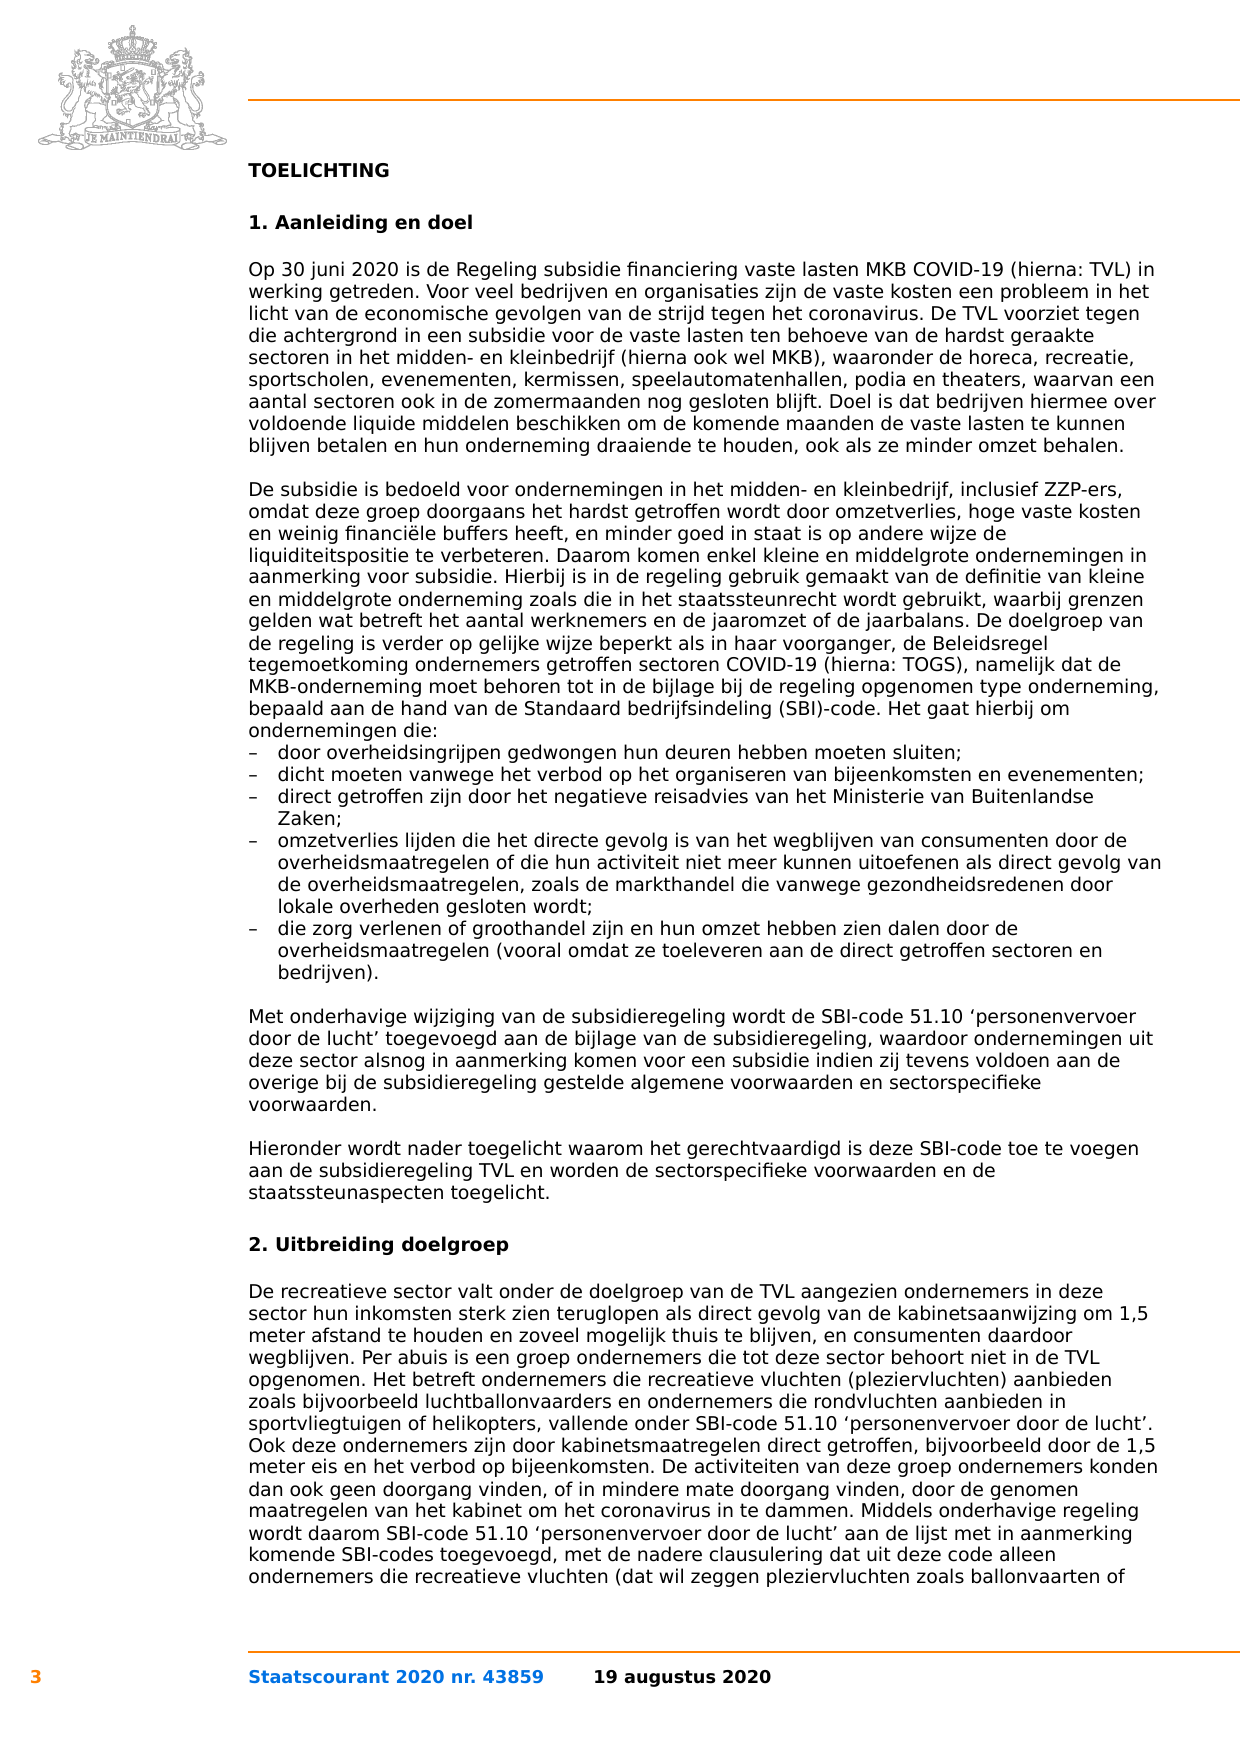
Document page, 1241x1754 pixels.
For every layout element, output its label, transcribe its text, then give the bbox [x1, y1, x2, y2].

subtitle 2. Uitbreiding doelgroep [248, 1234, 1163, 1256]
subtitle 1. Aanleiding en doel [248, 212, 1163, 234]
text Hieronder wordt nader toegelicht waarom het gerechtvaardigd is deze SBI-code toe te voegen aan de subsidieregeling TVL en worden de sectorspecifieke voorwaarden en de staatssteunaspecten toegelicht. [248, 1138, 1163, 1204]
text – door overheidsingrijpen gedwongen hun deuren hebben moeten sluiten; [248, 742, 1163, 764]
text – die zorg verlenen of groothandel zijn en hun omzet hebben zien dalen door de overheidsmaatregelen (vooral omdat ze toeleveren aan de direct getroffen sectoren en bedrijven). [248, 918, 1163, 984]
text De recreatieve sector valt onder de doelgroep van de TVL aangezien ondernemers in deze sector hun inkomsten sterk zien teruglopen als direct gevolg van de kabinetsaanwijzing om 1,5 meter afstand te houden en zoveel mogelijk thuis te blijven, en consumenten daardoor wegblijven. Per abuis is een groep ondernemers die tot deze sector behoort niet in de TVL opgenomen. Het betreft ondernemers die recreatieve vluchten (pleziervluchten) aanbieden zoals bijvoorbeeld luchtballonvaarders en ondernemers die rondvluchten aanbieden in sportvliegtuigen of helikopters, vallende onder SBI-code 51.10 ‘personenvervoer door de lucht’. Ook deze ondernemers zijn door kabinetsmaatregelen direct getroffen, bijvoorbeeld door de 1,5 meter eis en het verbod op bijeenkomsten. De activiteiten van deze groep ondernemers konden dan ook geen doorgang vinden, of in mindere mate doorgang vinden, door de genomen maatregelen van het kabinet om het coronavirus in te dammen. Middels onderhavige regeling wordt daarom SBI-code 51.10 ‘personenvervoer door de lucht’ aan de lijst met in aanmerking komende SBI-codes toegevoegd, met de nadere clausulering dat uit deze code alleen ondernemers die recreatieve vluchten (dat wil zeggen pleziervluchten zoals ballonvaarten of [248, 1281, 1163, 1588]
text Met onderhavige wijziging van de subsidieregeling wordt de SBI-code 51.10 ‘personenvervoer door de lucht’ toegevoegd aan de bijlage van de subsidieregeling, waardoor ondernemingen uit deze sector alsnog in aanmerking komen voor een subsidie indien zij tevens voldoen aan de overige bij de subsidieregeling gestelde algemene voorwaarden en sectorspecifieke voorwaarden. [248, 1006, 1163, 1116]
text Op 30 juni 2020 is de Regeling subsidie financiering vaste lasten MKB COVID-19 (hierna: TVL) in werking getreden. Voor veel bedrijven en organisaties zijn de vaste kosten een probleem in het licht van de economische gevolgen van de strijd tegen het coronavirus. De TVL voorziet tegen die achtergrond in een subsidie voor de vaste lasten ten behoeve van de hardst geraakte sectoren in het midden- en kleinbedrijf (hierna ook wel MKB), waaronder de horeca, recreatie, sportscholen, evenementen, kermissen, speelautomatenhallen, podia en theaters, waarvan een aantal sectoren ook in de zomermaanden nog gesloten blijft. Doel is dat bedrijven hiermee over voldoende liquide middelen beschikken om de komende maanden de vaste lasten te kunnen blijven betalen en hun onderneming draaiende te houden, ook als ze minder omzet behalen. [248, 259, 1163, 457]
picture [38, 25, 227, 150]
subtitle TOELICHTING [248, 160, 1163, 182]
text – dicht moeten vanwege het verbod op het organiseren van bijeenkomsten en evenementen; [248, 764, 1163, 786]
text – direct getroffen zijn door het negatieve reisadvies van het Ministerie van Buitenlandse Zaken; [248, 786, 1163, 830]
text De subsidie is bedoeld voor ondernemingen in het midden- en kleinbedrijf, inclusief ZZP-ers, omdat deze groep doorgaans het hardst getroffen wordt door omzetverlies, hoge vaste kosten en weinig financiële buffers heeft, en minder goed in staat is op andere wijze de liquiditeitspositie te verbeteren. Daarom komen enkel kleine en middelgrote ondernemingen in aanmerking voor subsidie. Hierbij is in de regeling gebruik gemaakt van de definitie van kleine en middelgrote onderneming zoals die in het staatssteunrecht wordt gebruikt, waarbij grenzen gelden wat betreft het aantal werknemers en de jaaromzet of de jaarbalans. De doelgroep van de regeling is verder op gelijke wijze beperkt als in haar voorganger, de Beleidsregel tegemoetkoming ondernemers getroffen sectoren COVID-19 (hierna: TOGS), namelijk dat de MKB-onderneming moet behoren tot in de bijlage bij de regeling opgenomen type onderneming, bepaald aan de hand van de Standaard bedrijfsindeling (SBI)-code. Het gaat hierbij om ondernemingen die: [248, 478, 1163, 742]
text – omzetverlies lijden die het directe gevolg is van het wegblijven van consumenten door de overheidsmaatregelen of die hun activiteit niet meer kunnen uitoefenen als direct gevolg van de overheidsmaatregelen, zoals de markthandel die vanwege gezondheidsredenen door lokale overheden gesloten wordt; [248, 830, 1163, 918]
